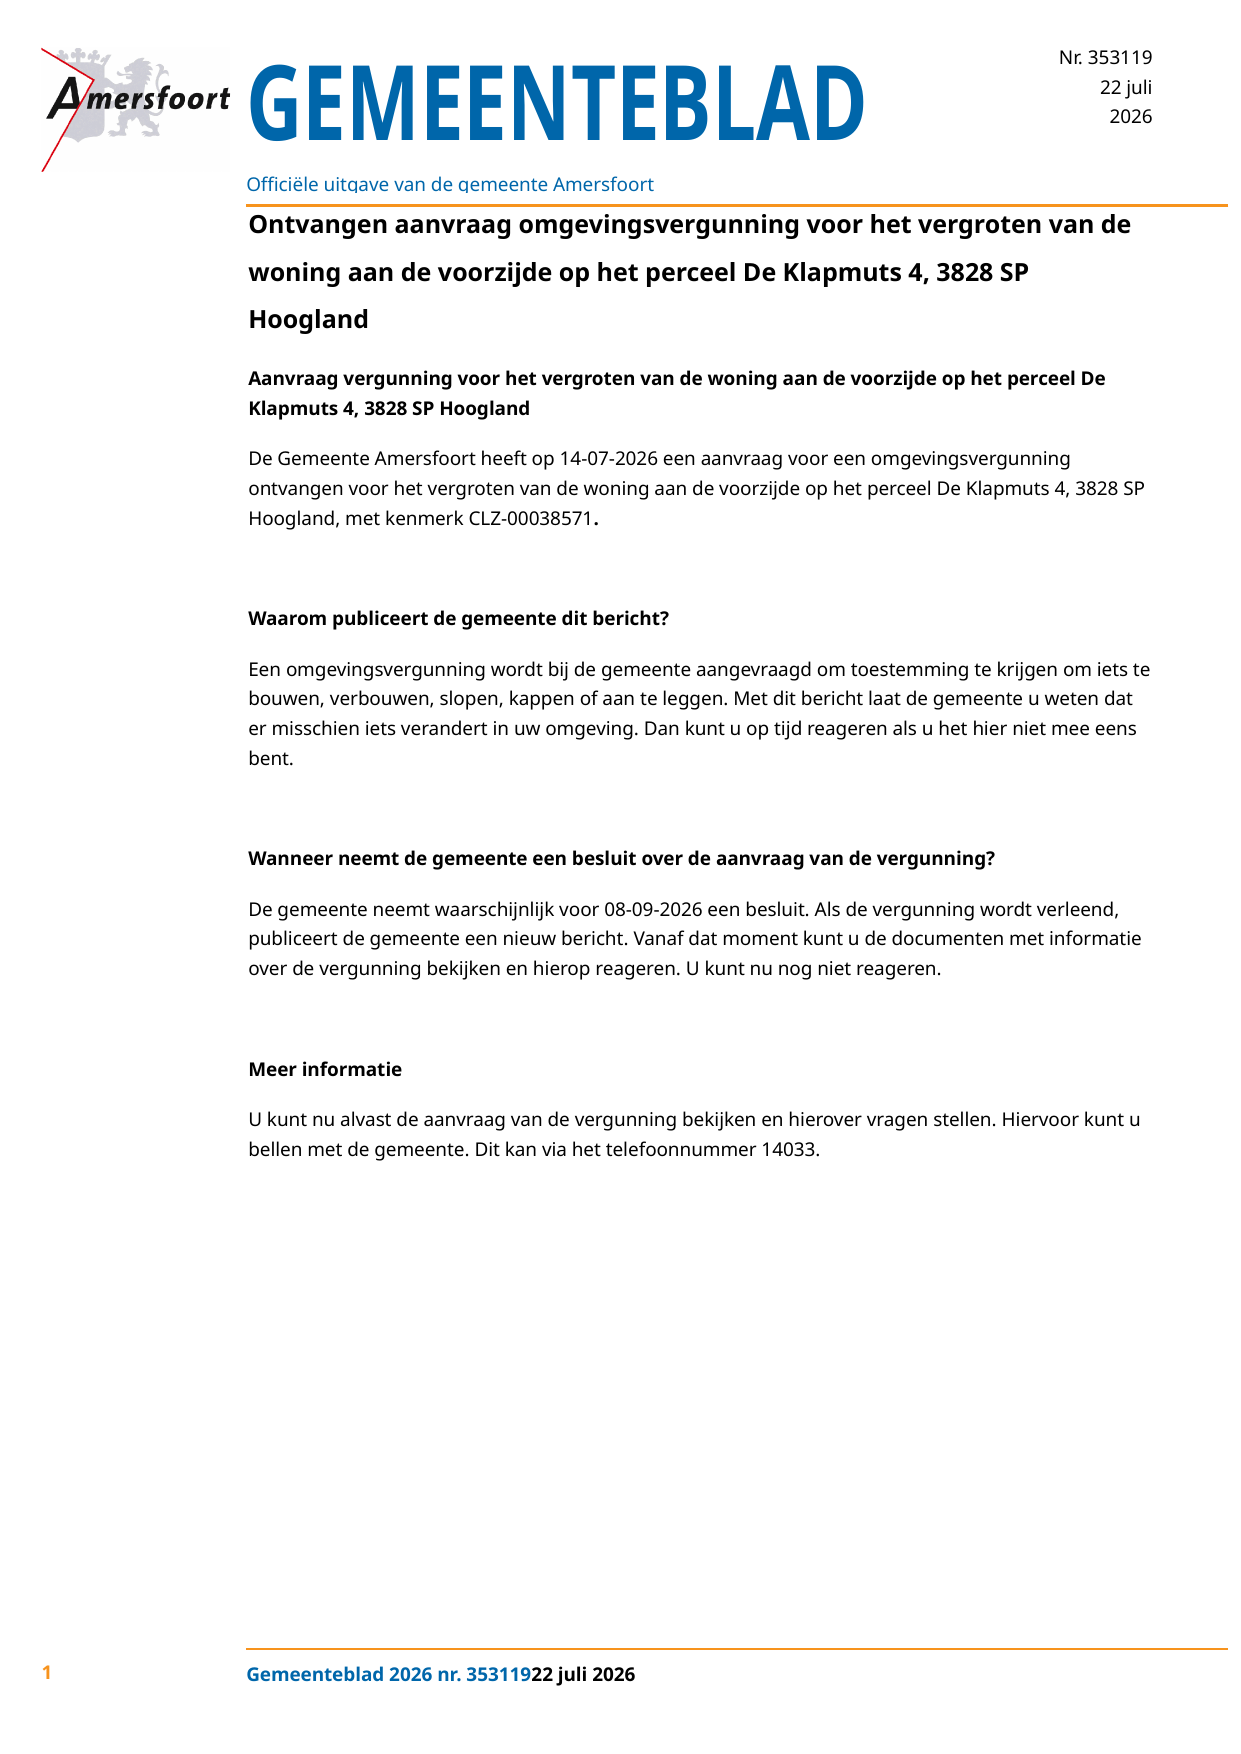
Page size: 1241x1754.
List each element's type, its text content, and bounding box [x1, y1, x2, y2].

text Waarom publiceert de gemeente dit bericht? [248, 606, 1152, 631]
text U kunt nu alvast de aanvraag van de vergunning bekijken en hierover vragen stellen. Hiervoor kunt u bellen met de gemeente. Dit kan via het telefoonnummer 14033. [248, 1106, 1152, 1162]
text Een omgevingsvergunning wordt bij de gemeente aangevraagd om toestemming te krijgen om iets te bouwen, verbouwen, slopen, kappen of aan te leggen. Met dit bericht laat de gemeente u weten dat er misschien iets verandert in uw omgeving. Dan kunt u op tijd reageren als u het hier niet mee eens bent. [248, 656, 1152, 770]
text Meer informatie [248, 1056, 1152, 1082]
text De Gemeente Amersfoort heeft op 14-07-2026 een aanvraag voor een omgevingsvergunning ontvangen voor het vergroten van de woning aan de voorzijde op het perceel De Klapmuts 4, 3828 SP Hoogland, met kenmerk CLZ-00038571. [248, 446, 1152, 530]
picture [41, 47, 231, 172]
text Aanvraag vergunning voor het vergroten van de woning aan de voorzijde op het perceel De Klapmuts 4, 3828 SP Hoogland [248, 366, 1152, 421]
text Ontvangen aanvraag omgevingsvergunning voor het vergroten van de woning aan de voorzijde op het perceel De Klapmuts 4, 3828 SP Hoogland [248, 207, 1152, 336]
text Wanneer neemt de gemeente een besluit over de aanvraag van de vergunning? [248, 846, 1152, 871]
text De gemeente neemt waarschijnlijk voor 08-09-2026 een besluit. Als de vergunning wordt verleend, publiceert de gemeente een nieuw bericht. Vanaf dat moment kunt u de documenten met informatie over de vergunning bekijken en hierop reageren. U kunt nu nog niet reageren. [248, 896, 1152, 981]
